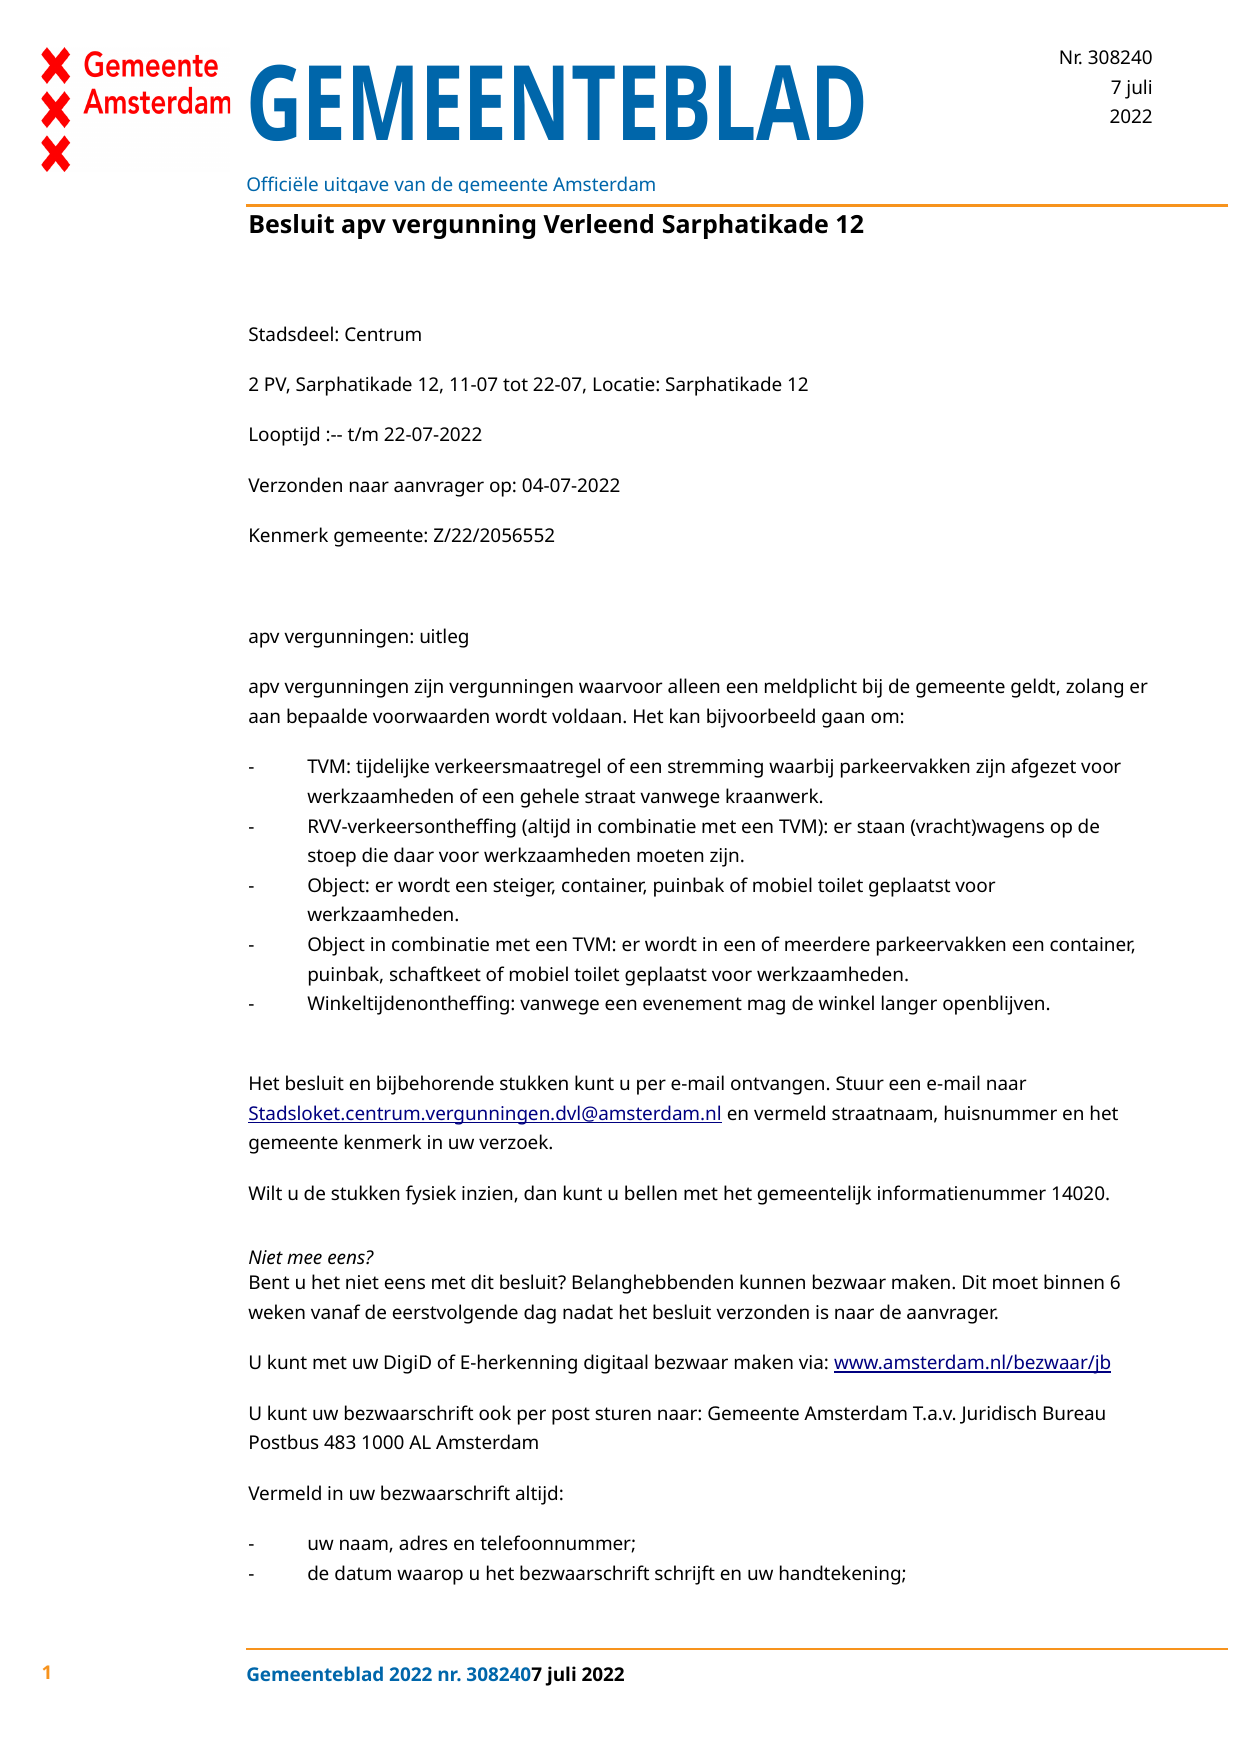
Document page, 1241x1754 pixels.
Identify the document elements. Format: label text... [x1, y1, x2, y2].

text apv vergunningen: uitleg [248, 623, 1152, 649]
text Looptijd :-- t/m 22-07-2022 [248, 422, 1152, 447]
text U kunt uw bezwaarschrift ook per post sturen naar: Gemeente Amsterdam T.a.v. Juridisch Bureau Postbus 483 1000 AL Amsterdam [248, 1400, 1152, 1455]
list de datum waarop u het bezwaarschrift schrijft en uw handtekening; [248, 1560, 1152, 1586]
text Kenmerk gemeente: Z/22/2056552 [248, 522, 1152, 548]
text Verzonden naar aanvrager op: 04-07-2022 [248, 472, 1152, 498]
text Niet mee eens? [248, 1244, 1152, 1269]
text Stadsdeel: Centrum [248, 321, 1152, 346]
text apv vergunningen zijn vergunningen waarvoor alleen een meldplicht bij de gemeente geldt, zolang er aan bepaalde voorwaarden wordt voldaan. Het kan bijvoorbeeld gaan om: [248, 674, 1152, 729]
text U kunt met uw DigiD of E-herkenning digitaal bezwaar maken via: www.amsterdam.nl/bezwaar/jb [248, 1349, 1152, 1375]
list RVV-verkeersontheffing (altijd in combinatie met een TVM): er staan (vracht)wagens op de stoep die daar voor werkzaamheden moeten zijn. [248, 813, 1152, 868]
list uw naam, adres en telefoonnummer; [248, 1530, 1152, 1556]
list Object in combinatie met een TVM: er wordt in een of meerdere parkeervakken een container, puinbak, schaftkeet of mobiel toilet geplaatst voor werkzaamheden. [248, 931, 1152, 986]
list Winkeltijdenontheffing: vanwege een evenement mag de winkel langer openblijven. [248, 990, 1152, 1016]
text Wilt u de stukken fysiek inzien, dan kunt u bellen met het gemeentelijk informatienummer 14020. [248, 1180, 1152, 1206]
text Vermeld in uw bezwaarschrift altijd: [248, 1480, 1152, 1506]
text Bent u het niet eens met dit besluit? Belanghebbenden kunnen bezwaar maken. Dit moet binnen 6 weken vanaf de eerstvolgende dag nadat het besluit verzonden is naar de aanvrager. [248, 1269, 1152, 1325]
list Object: er wordt een steiger, container, puinbak of mobiel toilet geplaatst voor werkzaamheden. [248, 872, 1152, 927]
text 2 PV, Sarphatikade 12, 11-07 tot 22-07, Locatie: Sarphatikade 12 [248, 371, 1152, 397]
list TVM: tijdelijke verkeersmaatregel of een stremming waarbij parkeervakken zijn afgezet voor werkzaamheden of een gehele straat vanwege kraanwerk. [248, 754, 1152, 809]
picture [41, 47, 231, 172]
text Besluit apv vergunning Verleend Sarphatikade 12 [248, 207, 1152, 241]
text Het besluit en bijbehorende stukken kunt u per e-mail ontvangen. Stuur een e-mail naar Stadsloket.centrum.vergunningen.dvl@amsterdam.nl en vermeld straatnaam, huisnummer en het gemeente kenmerk in uw verzoek. [248, 1070, 1152, 1155]
